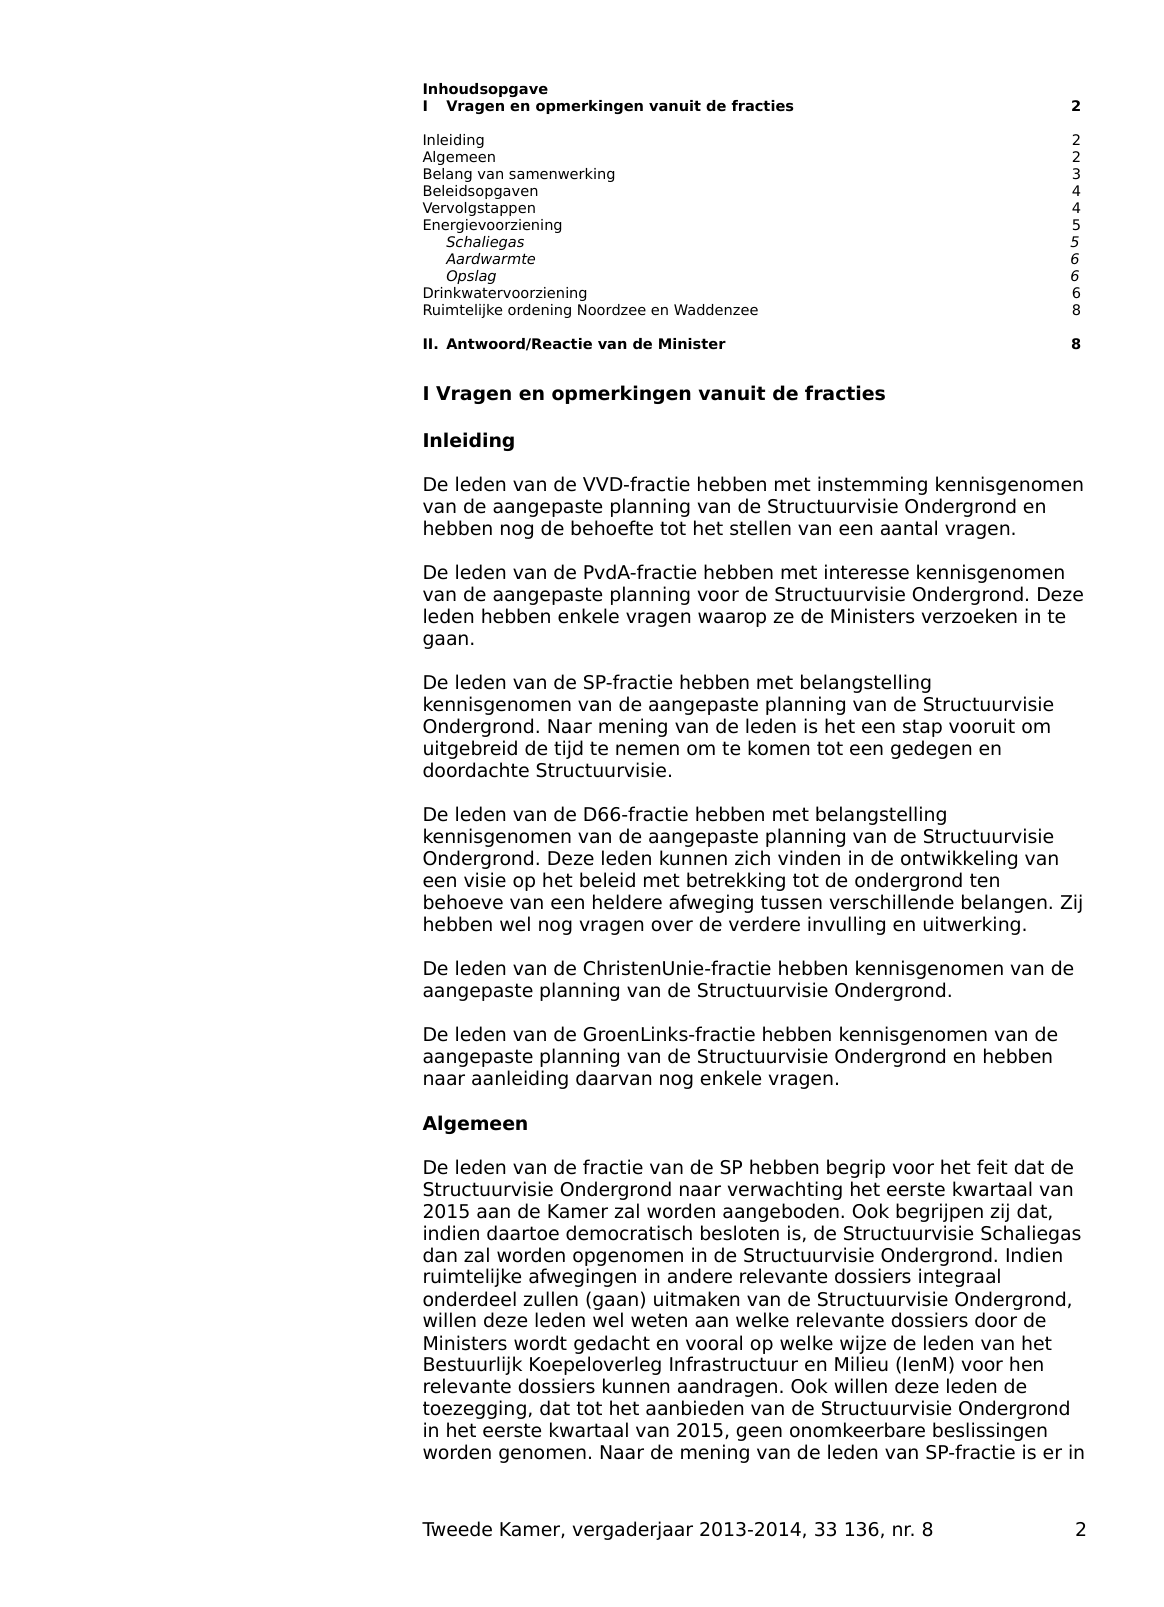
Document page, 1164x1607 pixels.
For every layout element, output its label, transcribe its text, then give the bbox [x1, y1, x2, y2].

table_cell 4 [1013, 183, 1087, 200]
table_cell [422, 319, 1013, 336]
text De leden van de PvdA-fractie hebben met interesse kennisgenomen van de aangepaste planning voor de Structuurvisie Ondergrond. Deze leden hebben enkele vragen waarop ze de Ministers verzoeken in te gaan. [422, 562, 1087, 650]
table_cell Ruimtelijke ordening Noordzee en Waddenzee [422, 302, 1013, 319]
table_cell 6 [1013, 268, 1087, 285]
table_header [1013, 81, 1087, 98]
table_cell [422, 234, 440, 251]
table_cell 2 [1013, 149, 1087, 166]
text De leden van de D66-fractie hebben met belangstelling kennisgenomen van de aangepaste planning van de Structuurvisie Ondergrond. Deze leden kunnen zich vinden in de ontwikkeling van een visie op het beleid met betrekking tot de ondergrond ten behoeve van een heldere afweging tussen verschillende belangen. Zij hebben wel nog vragen over de verdere invulling en uitwerking. [422, 804, 1087, 936]
text De leden van de fractie van de SP hebben begrip voor het feit dat de Structuurvisie Ondergrond naar verwachting het eerste kwartaal van 2015 aan de Kamer zal worden aangeboden. Ook begrijpen zij dat, indien daartoe democratisch besloten is, de Structuurvisie Schaliegas dan zal worden opgenomen in de Structuurvisie Ondergrond. Indien ruimtelijke afwegingen in andere relevante dossiers integraal onderdeel zullen (gaan) uitmaken van de Structuurvisie Ondergrond, willen deze leden wel weten aan welke relevante dossiers door de Ministers wordt gedacht en vooral op welke wijze de leden van het Bestuurlijk Koepeloverleg Infrastructuur en Milieu (IenM) voor hen relevante dossiers kunnen aandragen. Ook willen deze leden de toezegging, dat tot het aanbieden van de Structuurvisie Ondergrond in het eerste kwartaal van 2015, geen onomkeerbare beslissingen worden genomen. Naar de mening van de leden van SP-fractie is er in [422, 1157, 1087, 1464]
table_cell 5 [1013, 234, 1087, 251]
table_cell Antwoord/Reactie van de Minister [440, 336, 1013, 353]
subtitle I Vragen en opmerkingen vanuit de fracties [422, 383, 1087, 404]
table_cell Belang van samenwerking [422, 166, 1013, 183]
table_cell [1013, 115, 1087, 132]
table_cell 3 [1013, 166, 1087, 183]
table_cell Vervolgstappen [422, 200, 1013, 217]
subtitle Algemeen [422, 1112, 1087, 1134]
table_cell [422, 115, 1013, 132]
table_cell I [422, 98, 440, 115]
table_cell Inleiding [422, 132, 1013, 149]
table_cell Aardwarmte [440, 251, 1013, 268]
table_cell Algemeen [422, 149, 1013, 166]
table_cell 4 [1013, 200, 1087, 217]
table_cell Drinkwatervoorziening [422, 285, 1013, 302]
table_cell 8 [1013, 336, 1087, 353]
table_cell [422, 268, 440, 285]
table_cell 2 [1013, 98, 1087, 115]
table_header Inhoudsopgave [422, 81, 1013, 98]
table_cell 6 [1013, 285, 1087, 302]
table_cell Opslag [440, 268, 1013, 285]
table_cell [422, 251, 440, 268]
subtitle Inleiding [422, 429, 1087, 452]
table_cell [1013, 319, 1087, 336]
table_cell II. [422, 336, 440, 353]
text De leden van de SP-fractie hebben met belangstelling kennisgenomen van de aangepaste planning van de Structuurvisie Ondergrond. Naar mening van de leden is het een stap vooruit om uitgebreid de tijd te nemen om te komen tot een gedegen en doordachte Structuurvisie. [422, 672, 1087, 782]
table_cell Schaliegas [440, 234, 1013, 251]
text De leden van de ChristenUnie-fractie hebben kennisgenomen van de aangepaste planning van de Structuurvisie Ondergrond. [422, 958, 1087, 1002]
table_cell 6 [1013, 251, 1087, 268]
table_cell Vragen en opmerkingen vanuit de fracties [440, 98, 1013, 115]
text De leden van de VVD-fractie hebben met instemming kennisgenomen van de aangepaste planning van de Structuurvisie Ondergrond en hebben nog de behoefte tot het stellen van een aantal vragen. [422, 474, 1087, 540]
table_cell 2 [1013, 132, 1087, 149]
text De leden van de GroenLinks-fractie hebben kennisgenomen van de aangepaste planning van de Structuurvisie Ondergrond en hebben naar aanleiding daarvan nog enkele vragen. [422, 1024, 1087, 1090]
table_cell 5 [1013, 217, 1087, 234]
table_cell 8 [1013, 302, 1087, 319]
table_cell Energievoorziening [422, 217, 1013, 234]
table_cell Beleidsopgaven [422, 183, 1013, 200]
